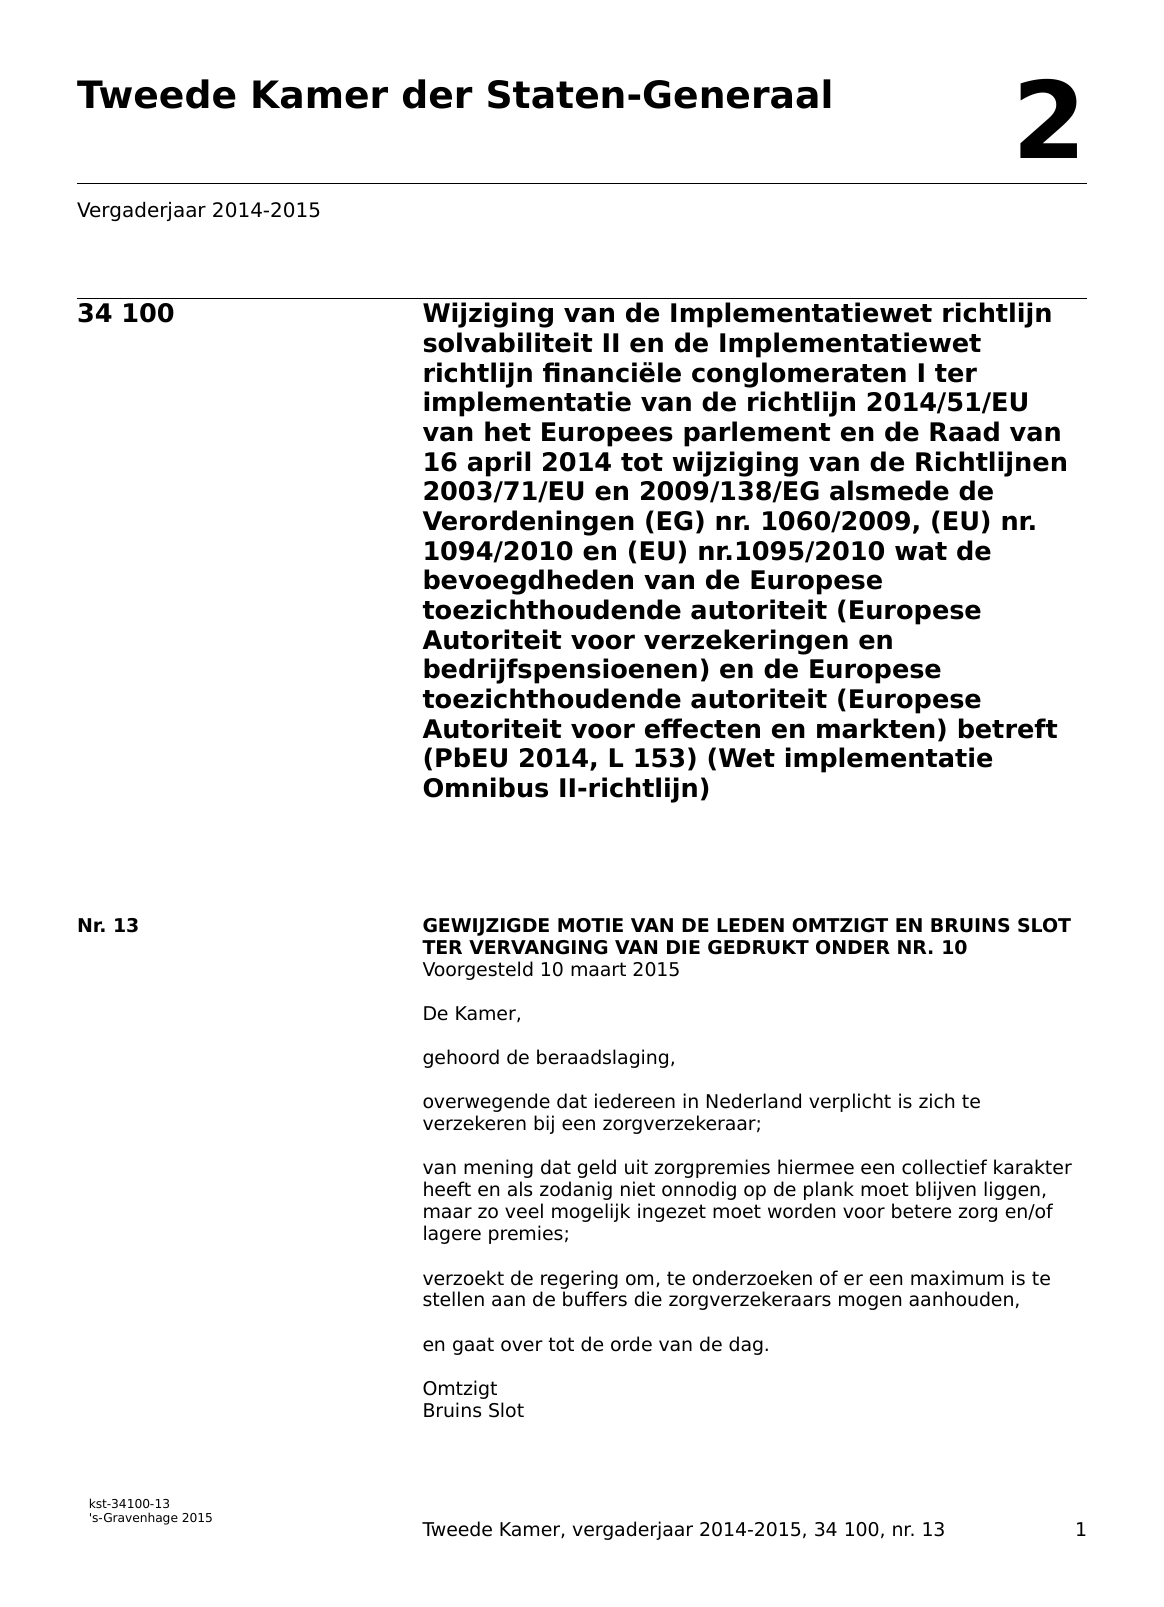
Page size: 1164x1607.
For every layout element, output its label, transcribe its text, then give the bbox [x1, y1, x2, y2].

text De Kamer, [422, 1003, 1087, 1025]
text 's-Gravenhage 2015 [88, 1511, 323, 1525]
text van mening dat geld uit zorgpremies hiermee een collectief karakter heeft en als zodanig niet onnodig op de plank moet blijven liggen, maar zo veel mogelijk ingezet moet worden voor betere zorg en/of lagere premies; [422, 1157, 1087, 1245]
text Omtzigt [422, 1378, 1087, 1400]
text kst-34100-13 [88, 1497, 323, 1511]
text gehoord de beraadslaging, [422, 1047, 1087, 1069]
table_header Tweede Kamer der Staten-Generaal [77, 59, 886, 183]
table_header 2 [886, 59, 1087, 183]
text verzoekt de regering om, te onderzoeken of er een maximum is te stellen aan de buffers die zorgverzekeraars mogen aanhouden, [422, 1267, 1087, 1311]
subtitle Nr. 13 GEWIJZIGDE MOTIE VAN DE LEDEN OMTZIGT EN BRUINS SLOT TER VERVANGING VAN DIE GEDRUKT ONDER NR. 10 [77, 915, 1087, 959]
subtitle 34 100 Wijziging van de Implementatiewet richtlijn solvabiliteit II en de Implementatiewet richtlijn financiële conglomeraten I ter implementatie van de richtlijn 2014/51/EU van het Europees parlement en de Raad van 16 april 2014 tot wijziging van de Richtlijnen 2003/71/EU en 2009/138/EG alsmede de Verordeningen (EG) nr. 1060/2009, (EU) nr. 1094/2010 en (EU) nr.1095/2010 wat de bevoegdheden van de Europese toezichthoudende autoriteit (Europese Autoriteit voor verzekeringen en bedrijfspensioenen) en de Europese toezichthoudende autoriteit (Europese Autoriteit voor effecten en markten) betreft (PbEU 2014, L 153) (Wet implementatie Omnibus II-richtlijn) [77, 299, 1087, 804]
text en gaat over tot de orde van de dag. [422, 1333, 1087, 1356]
text Voorgesteld 10 maart 2015 [422, 959, 1087, 981]
text Bruins Slot [422, 1400, 1087, 1422]
text overwegende dat iedereen in Nederland verplicht is zich te verzekeren bij een zorgverzekeraar; [422, 1091, 1087, 1135]
table_cell Vergaderjaar 2014-2015 [77, 184, 1087, 298]
